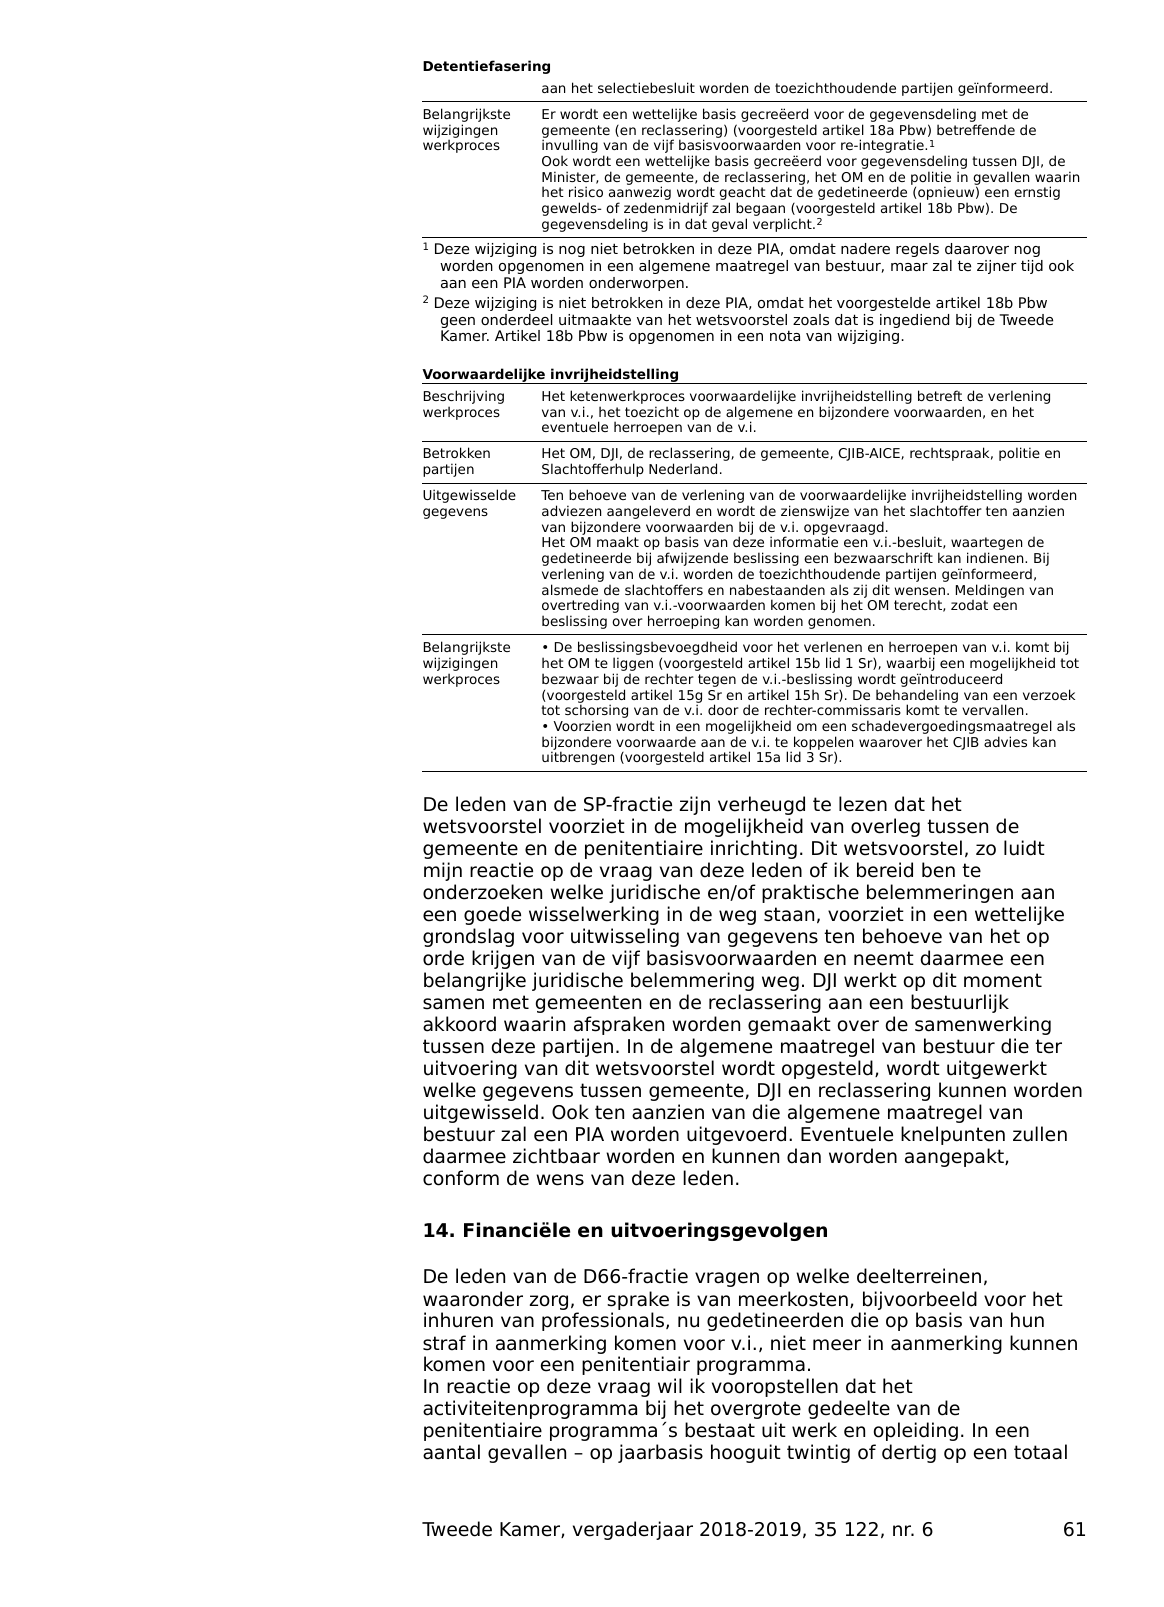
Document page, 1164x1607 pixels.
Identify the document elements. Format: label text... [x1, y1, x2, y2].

table_cell Er wordt een wettelijke basis gecreëerd voor de gegevensdeling met de gemeente (en reclassering) (voorgesteld artikel 18a Pbw) betreffende de invulling van de vijf basisvoorwaarden voor re-integratie.1 Ook wordt een wettelijke basis gecreëerd voor gegevensdeling tussen DJI, de Minister, de gemeente, de reclassering, het OM en de politie in gevallen waarin het risico aanwezig wordt geacht dat de gedetineerde (opnieuw) een ernstig gewelds- of zedenmidrijf zal begaan (voorgesteld artikel 18b Pbw). De gegevensdeling is in dat geval verplicht.2 [535, 102, 1087, 237]
table_cell 1 Deze wijziging is nog niet betrokken in deze PIA, omdat nadere regels daarover nog worden opgenomen in een algemene maatregel van bestuur, maar zal te zijner tijd ook aan een PIA worden onderworpen. 2 Deze wijziging is niet betrokken in deze PIA, omdat het voorgestelde artikel 18b Pbw geen onderdeel uitmaakte van het wetsvoorstel zoals dat is ingediend bij de Tweede Kamer. Artikel 18b Pbw is opgenomen in een nota van wijziging. [422, 238, 1087, 345]
subtitle 14. Financiële en uitvoeringsgevolgen [422, 1219, 1087, 1241]
table_cell Beschrijving werkproces [422, 384, 535, 441]
table_cell Het OM, DJI, de reclassering, de gemeente, CJIB-AICE, rechtspraak, politie en Slachtofferhulp Nederland. [535, 442, 1087, 482]
table_cell Ten behoeve van de verlening van de voorwaardelijke invrijheidstelling worden adviezen aangeleverd en wordt de zienswijze van het slachtoffer ten aanzien van bijzondere voorwaarden bij de v.i. opgevraagd. Het OM maakt op basis van deze informatie een v.i.-besluit, waartegen de gedetineerde bij afwijzende beslissing een bezwaarschrift kan indienen. Bij verlening van de v.i. worden de toezichthoudende partijen geïnformeerd, alsmede de slachtoffers en nabestaanden als zij dit wensen. Meldingen van overtreding van v.i.-voorwaarden komen bij het OM terecht, zodat een beslissing over herroeping kan worden genomen. [535, 484, 1087, 634]
table_cell Betrokken partijen [422, 442, 535, 482]
text De leden van de SP-fractie zijn verheugd te lezen dat het wetsvoorstel voorziet in de mogelijkheid van overleg tussen de gemeente en de penitentiaire inrichting. Dit wetsvoorstel, zo luidt mijn reactie op de vraag van deze leden of ik bereid ben te onderzoeken welke juridische en/of praktische belemmeringen aan een goede wisselwerking in de weg staan, voorziet in een wettelijke grondslag voor uitwisseling van gegevens ten behoeve van het op orde krijgen van de vijf basisvoorwaarden en neemt daarmee een belangrijke juridische belemmering weg. DJI werkt op dit moment samen met gemeenten en de reclassering aan een bestuurlijk akkoord waarin afspraken worden gemaakt over de samenwerking tussen deze partijen. In de algemene maatregel van bestuur die ter uitvoering van dit wetsvoorstel wordt opgesteld, wordt uitgewerkt welke gegevens tussen gemeente, DJI en reclassering kunnen worden uitgewisseld. Ook ten aanzien van die algemene maatregel van bestuur zal een PIA worden uitgevoerd. Eventuele knelpunten zullen daarmee zichtbaar worden en kunnen dan worden aangepakt, conform de wens van deze leden. [422, 794, 1087, 1189]
table_cell [422, 75, 535, 101]
table_header Detentiefasering [422, 59, 1087, 75]
table_cell Uitgewisselde gegevens [422, 484, 535, 634]
text In reactie op deze vraag wil ik vooropstellen dat het activiteitenprogramma bij het overgrote gedeelte van de penitentiaire programma´s bestaat uit werk en opleiding. In een aantal gevallen – op jaarbasis hooguit twintig of dertig op een totaal [422, 1376, 1087, 1464]
table_cell Belangrijkste wijzigingen werkproces [422, 635, 535, 771]
table_cell aan het selectiebesluit worden de toezichthoudende partijen geïnformeerd. [535, 75, 1087, 101]
table_cell • De beslissingsbevoegdheid voor het verlenen en herroepen van v.i. komt bij het OM te liggen (voorgesteld artikel 15b lid 1 Sr), waarbij een mogelijkheid tot bezwaar bij de rechter tegen de v.i.-beslissing wordt geïntroduceerd (voorgesteld artikel 15g Sr en artikel 15h Sr). De behandeling van een verzoek tot schorsing van de v.i. door de rechter-commissaris komt te vervallen. • Voorzien wordt in een mogelijkheid om een schadevergoedingsmaatregel als bijzondere voorwaarde aan de v.i. te koppelen waarover het CJIB advies kan uitbrengen (voorgesteld artikel 15a lid 3 Sr). [535, 635, 1087, 771]
table_header Voorwaardelijke invrijheidstelling [422, 367, 1087, 383]
table_cell Belangrijkste wijzigingen werkproces [422, 102, 535, 237]
table_cell Het ketenwerkproces voorwaardelijke invrijheidstelling betreft de verlening van v.i., het toezicht op de algemene en bijzondere voorwaarden, en het eventuele herroepen van de v.i. [535, 384, 1087, 441]
text De leden van de D66-fractie vragen op welke deelterreinen, waaronder zorg, er sprake is van meerkosten, bijvoorbeeld voor het inhuren van professionals, nu gedetineerden die op basis van hun straf in aanmerking komen voor v.i., niet meer in aanmerking kunnen komen voor een penitentiair programma. [422, 1266, 1087, 1376]
